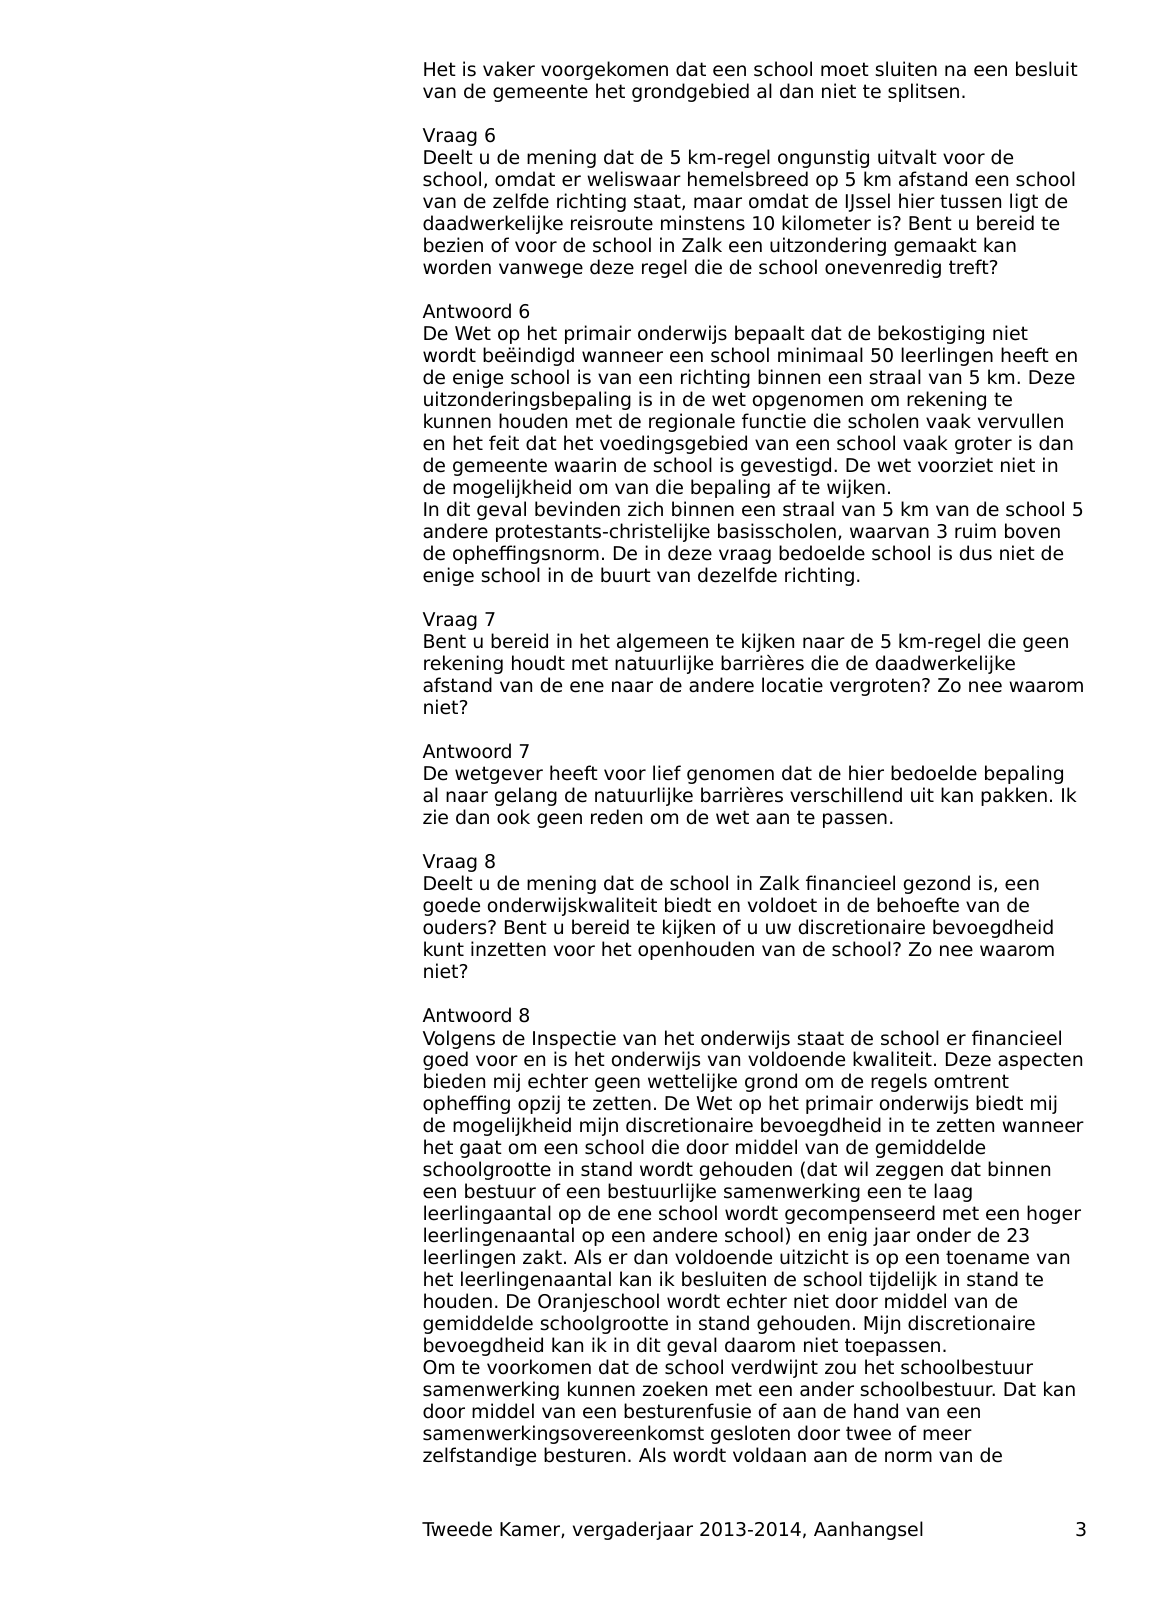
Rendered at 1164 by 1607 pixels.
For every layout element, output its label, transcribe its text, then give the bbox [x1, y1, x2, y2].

text Antwoord 7 [422, 741, 1087, 763]
text Vraag 6 [422, 125, 1087, 147]
text Deelt u de mening dat de 5 km-regel ongunstig uitvalt voor de school, omdat er weliswaar hemelsbreed op 5 km afstand een school van de zelfde richting staat, maar omdat de IJssel hier tussen ligt de daadwerkelijke reisroute minstens 10 kilometer is? Bent u bereid te bezien of voor de school in Zalk een uitzondering gemaakt kan worden vanwege deze regel die de school onevenredig treft? [422, 147, 1087, 279]
text Deelt u de mening dat de school in Zalk financieel gezond is, een goede onderwijskwaliteit biedt en voldoet in de behoefte van de ouders? Bent u bereid te kijken of u uw discretionaire bevoegdheid kunt inzetten voor het openhouden van de school? Zo nee waarom niet? [422, 873, 1087, 983]
text In dit geval bevinden zich binnen een straal van 5 km van de school 5 andere protestants-christelijke basisscholen, waarvan 3 ruim boven de opheffingsnorm. De in deze vraag bedoelde school is dus niet de enige school in de buurt van dezelfde richting. [422, 499, 1087, 587]
text Antwoord 6 [422, 301, 1087, 323]
text Om te voorkomen dat de school verdwijnt zou het schoolbestuur samenwerking kunnen zoeken met een ander schoolbestuur. Dat kan door middel van een besturenfusie of aan de hand van een samenwerkingsovereenkomst gesloten door twee of meer zelfstandige besturen. Als wordt voldaan aan de norm van de [422, 1357, 1087, 1467]
text Het is vaker voorgekomen dat een school moet sluiten na een besluit van de gemeente het grondgebied al dan niet te splitsen. [422, 59, 1087, 103]
text De Wet op het primair onderwijs bepaalt dat de bekostiging niet wordt beëindigd wanneer een school minimaal 50 leerlingen heeft en de enige school is van een richting binnen een straal van 5 km. Deze uitzonderingsbepaling is in de wet opgenomen om rekening te kunnen houden met de regionale functie die scholen vaak vervullen en het feit dat het voedingsgebied van een school vaak groter is dan de gemeente waarin de school is gevestigd. De wet voorziet niet in de mogelijkheid om van die bepaling af te wijken. [422, 323, 1087, 499]
text Vraag 7 [422, 609, 1087, 631]
text Volgens de Inspectie van het onderwijs staat de school er financieel goed voor en is het onderwijs van voldoende kwaliteit. Deze aspecten bieden mij echter geen wettelijke grond om de regels omtrent opheffing opzij te zetten. De Wet op het primair onderwijs biedt mij de mogelijkheid mijn discretionaire bevoegdheid in te zetten wanneer het gaat om een school die door middel van de gemiddelde schoolgrootte in stand wordt gehouden (dat wil zeggen dat binnen een bestuur of een bestuurlijke samenwerking een te laag leerlingaantal op de ene school wordt gecompenseerd met een hoger leerlingenaantal op een andere school) en enig jaar onder de 23 leerlingen zakt. Als er dan voldoende uitzicht is op een toename van het leerlingenaantal kan ik besluiten de school tijdelijk in stand te houden. De Oranjeschool wordt echter niet door middel van de gemiddelde schoolgrootte in stand gehouden. Mijn discretionaire bevoegdheid kan ik in dit geval daarom niet toepassen. [422, 1027, 1087, 1357]
text Vraag 8 [422, 851, 1087, 873]
text Bent u bereid in het algemeen te kijken naar de 5 km-regel die geen rekening houdt met natuurlijke barrières die de daadwerkelijke afstand van de ene naar de andere locatie vergroten? Zo nee waarom niet? [422, 631, 1087, 719]
text De wetgever heeft voor lief genomen dat de hier bedoelde bepaling al naar gelang de natuurlijke barrières verschillend uit kan pakken. Ik zie dan ook geen reden om de wet aan te passen. [422, 763, 1087, 829]
text Antwoord 8 [422, 1005, 1087, 1027]
